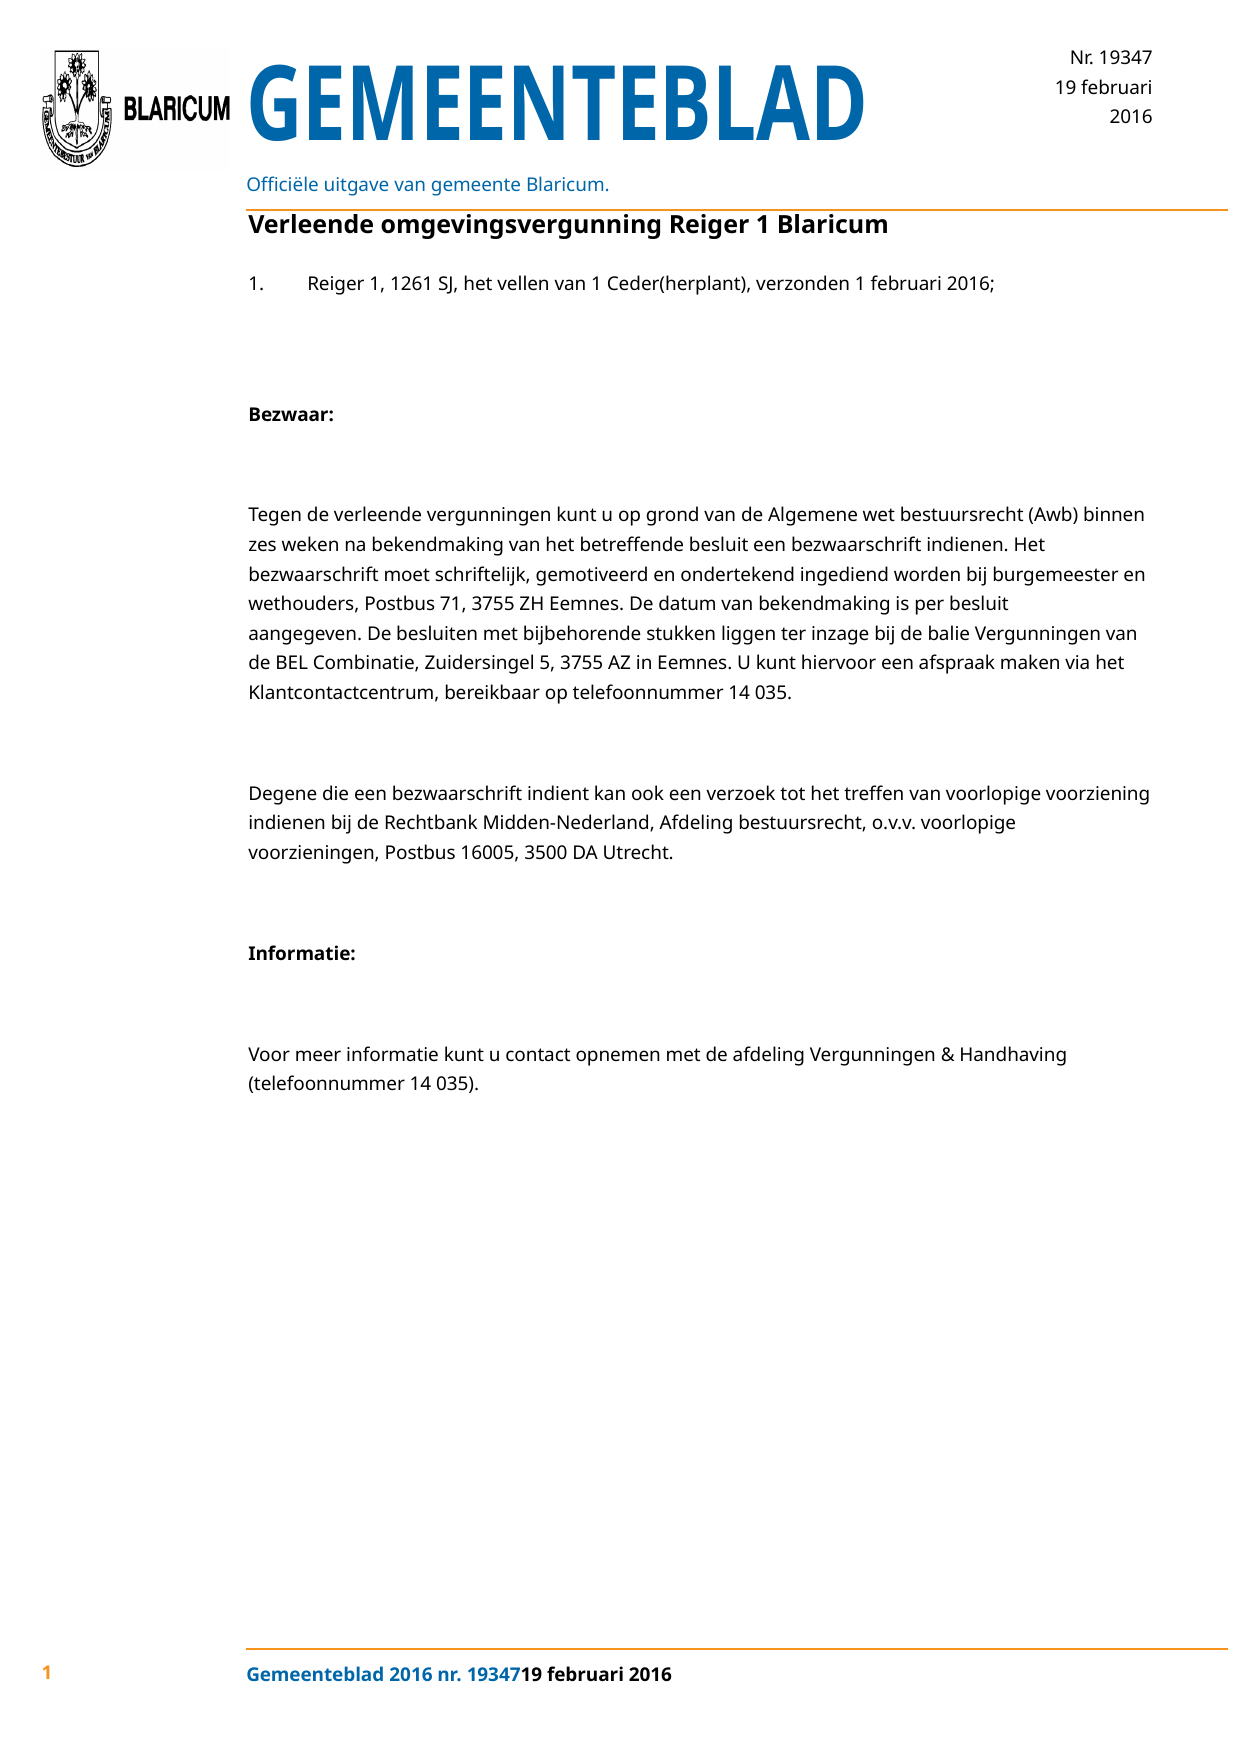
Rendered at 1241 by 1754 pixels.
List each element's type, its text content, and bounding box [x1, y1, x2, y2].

text Tegen de verleende vergunningen kunt u op grond van de Algemene wet bestuursrecht (Awb) binnen zes weken na bekendmaking van het betreffende besluit een bezwaarschrift indienen. Het bezwaarschrift moet schriftelijk, gemotiveerd en ondertekend ingediend worden bij burgemeester en wethouders, Postbus 71, 3755 ZH Eemnes. De datum van bekendmaking is per besluit aangegeven. De besluiten met bijbehorende stukken liggen ter inzage bij de balie Vergunningen van de BEL Combinatie, Zuidersingel 5, 3755 AZ in Eemnes. U kunt hiervoor een afspraak maken via het Klantcontactcentrum, bereikbaar op telefoonnummer 14 035. [248, 502, 1152, 705]
list Reiger 1, 1261 SJ, het vellen van 1 Ceder(herplant), verzonden 1 februari 2016; [248, 270, 1152, 296]
text Verleende omgevingsvergunning Reiger 1 Blaricum [248, 211, 1152, 241]
text Bezwaar: [248, 401, 1152, 426]
text Voor meer informatie kunt u contact opnemen met de afdeling Vergunningen & Handhaving (telefoonnummer 14 035). [248, 1041, 1152, 1096]
text Degene die een bezwaarschrift indient kan ook een verzoek tot het treffen van voorlopige voorziening indienen bij de Rechtbank Midden-Nederland, Afdeling bestuursrecht, o.v.v. voorlopige voorzieningen, Postbus 16005, 3500 DA Utrecht. [248, 780, 1152, 865]
text Informatie: [248, 940, 1152, 966]
picture [41, 47, 231, 172]
